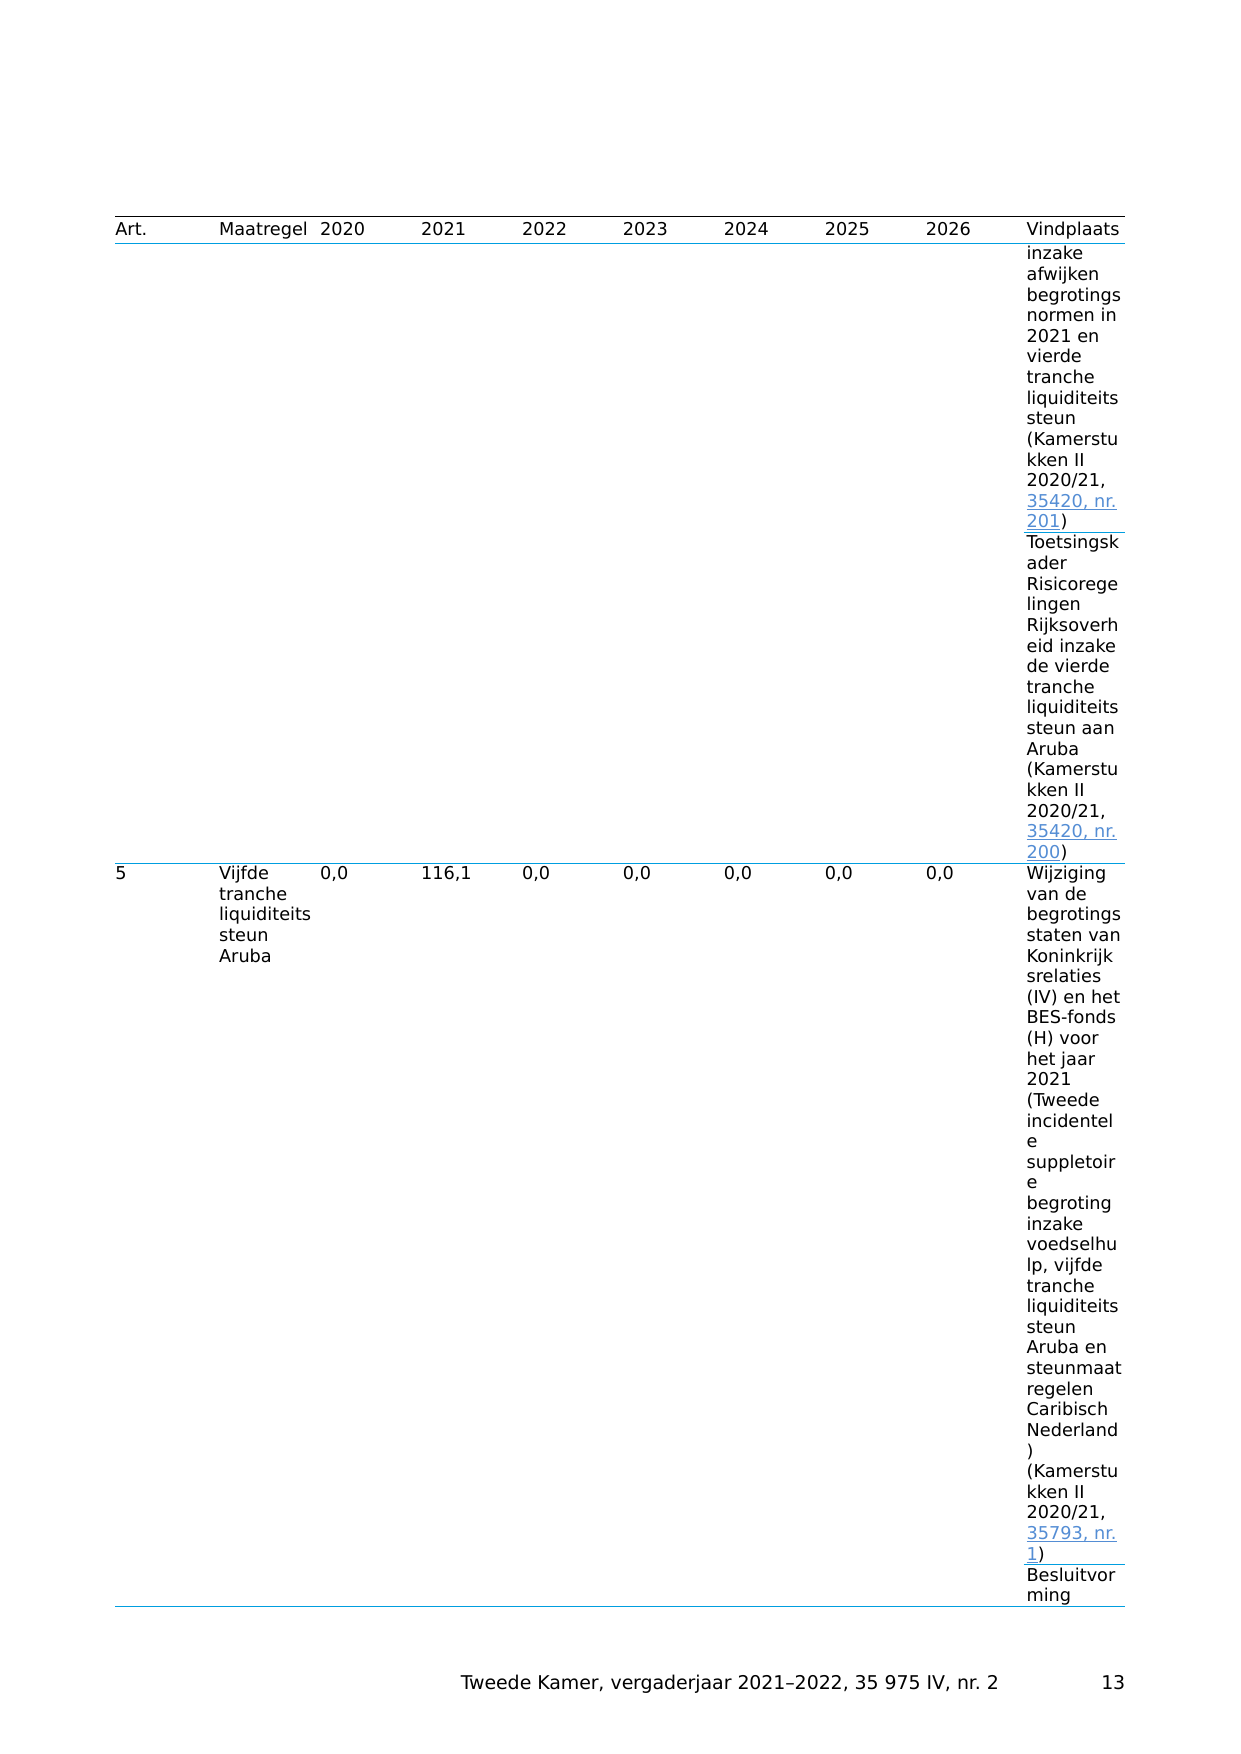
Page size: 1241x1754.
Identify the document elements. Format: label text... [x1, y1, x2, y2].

table_cell Toetsingskader Risicoregelingen Rijksoverheid inzake de vierde tranche liquiditeitssteun aan Aruba (Kamerstukken II 2020/21, 35420, nr. 200) [1024, 533, 1125, 862]
table_cell [923, 244, 1023, 862]
table_cell Besluitvorming [1024, 1565, 1125, 1606]
table_cell [721, 244, 822, 862]
table_cell [519, 244, 620, 862]
table_cell 5 [115, 864, 216, 1606]
table_cell 0,0 [620, 864, 721, 1606]
table_cell [822, 244, 923, 862]
table_cell 2024 [721, 217, 822, 243]
table_cell [317, 244, 418, 862]
table_cell 2022 [519, 217, 620, 243]
table_cell 116,1 [418, 864, 519, 1606]
table_cell 0,0 [519, 864, 620, 1606]
table_cell 0,0 [721, 864, 822, 1606]
table_cell Vijfde tranche liquiditeitssteun Aruba [216, 864, 317, 1606]
table_cell [620, 244, 721, 862]
table_cell Wijziging van de begrotingsstaten van Koninkrijksrelaties (IV) en het BES-fonds (H) voor het jaar 2021 (Tweede incidentele suppletoire begroting inzake voedselhulp, vijfde tranche liquiditeitssteun Aruba en steunmaatregelen Caribisch Nederland) (Kamerstukken II 2020/21, 35793, nr. 1) [1024, 864, 1125, 1564]
table_cell [418, 244, 519, 862]
table_cell 2021 [418, 217, 519, 243]
table_cell Maatregel [216, 217, 317, 243]
table_cell Art. [115, 217, 216, 243]
table_cell [115, 244, 216, 862]
table_cell 2026 [923, 217, 1023, 243]
table_cell 0,0 [923, 864, 1023, 1606]
table_cell 2020 [317, 217, 418, 243]
table_header Tabel 2 Extracomptabele tabel coronamaatregelen Koninkrijksrelaties (IV) (bedragen x € 1 mln.) [115, 191, 1125, 216]
table_cell 2023 [620, 217, 721, 243]
table_cell 0,0 [822, 864, 923, 1606]
table_cell 2025 [822, 217, 923, 243]
table_cell inzake afwijken begrotingsnormen in 2021 en vierde tranche liquiditeitssteun (Kamerstukken II 2020/21, 35420, nr. 201) [1024, 244, 1125, 532]
table_cell Vindplaats [1024, 217, 1125, 243]
table_cell [216, 244, 317, 862]
table_cell 0,0 [317, 864, 418, 1606]
